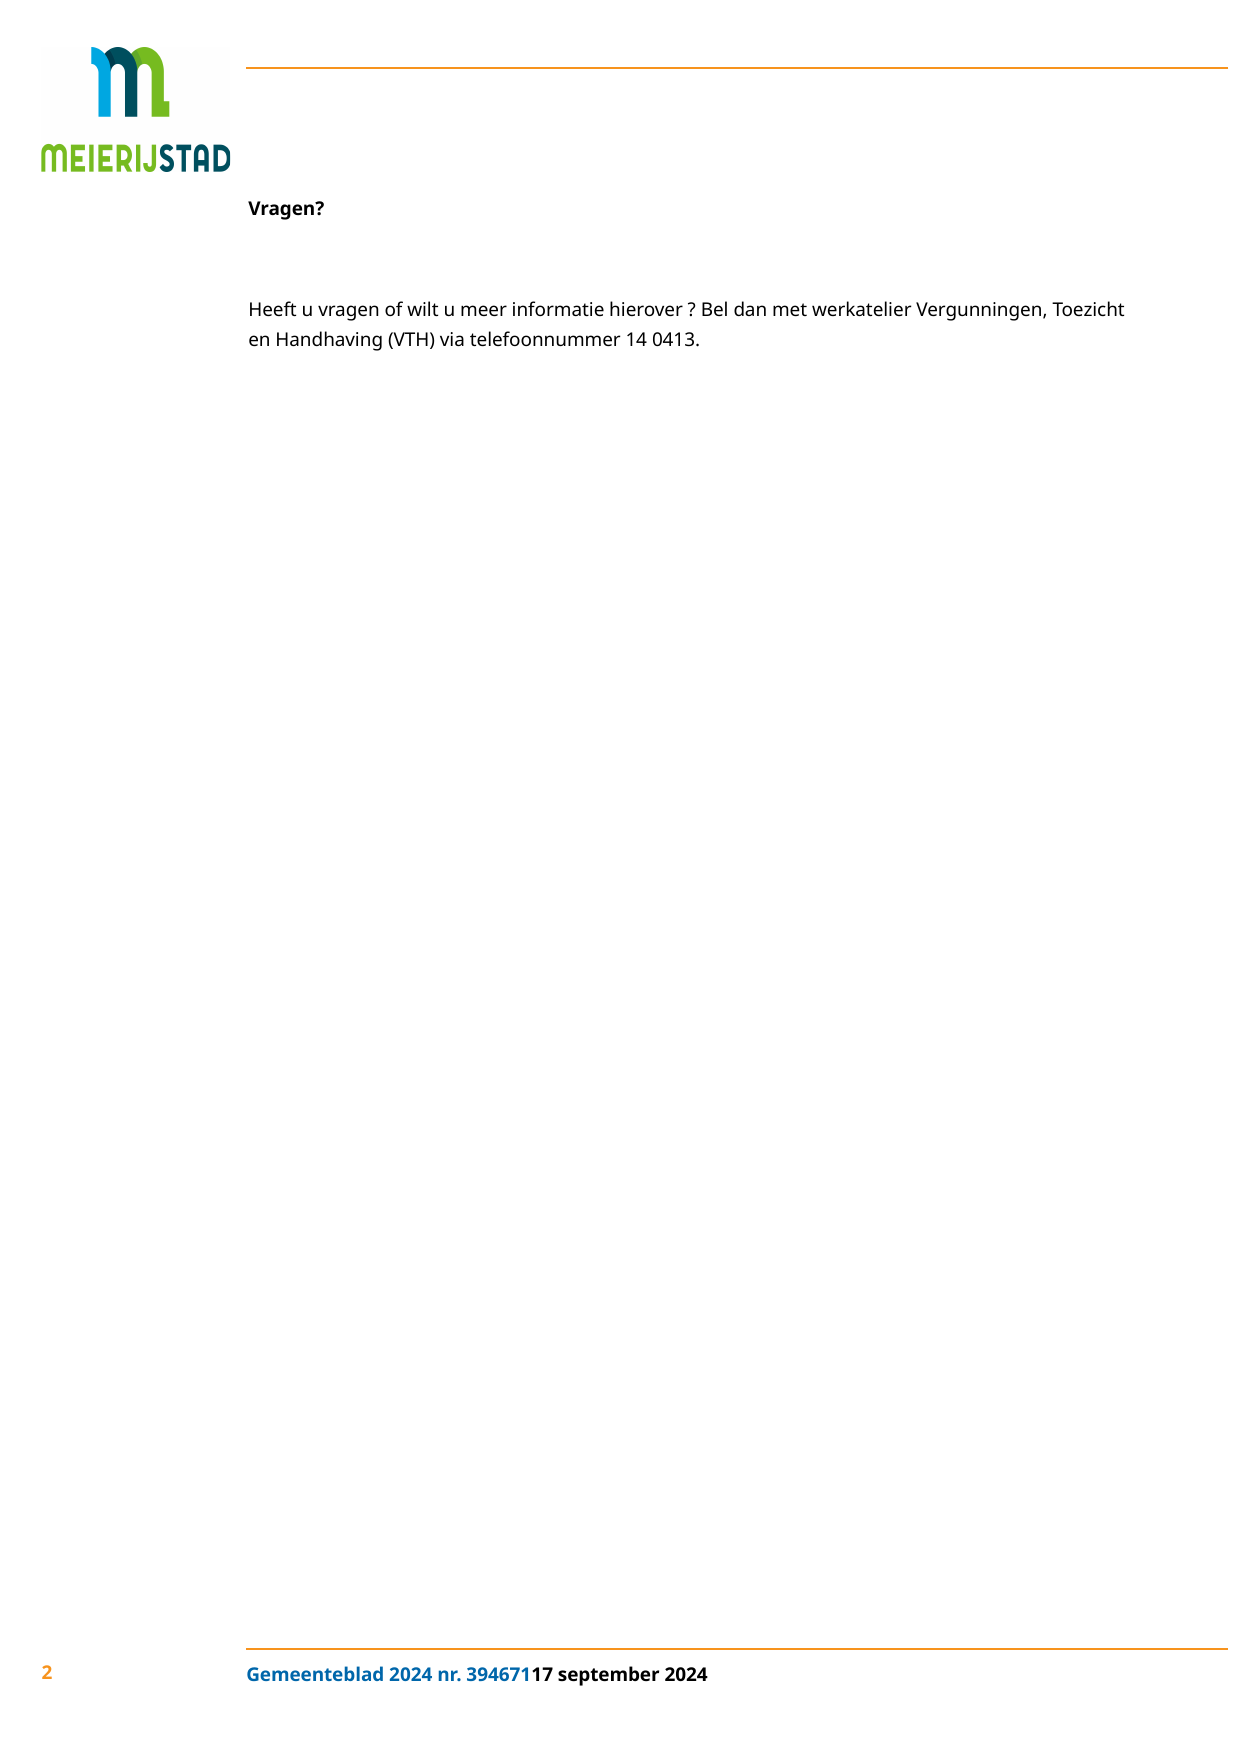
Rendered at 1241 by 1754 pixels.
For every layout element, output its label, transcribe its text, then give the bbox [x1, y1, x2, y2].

picture [41, 47, 231, 172]
text Vragen? [248, 196, 1152, 221]
text Heeft u vragen of wilt u meer informatie hierover ? Bel dan met werkatelier Vergunningen, Toezicht en Handhaving (VTH) via telefoonnummer 14 0413. [248, 296, 1152, 352]
